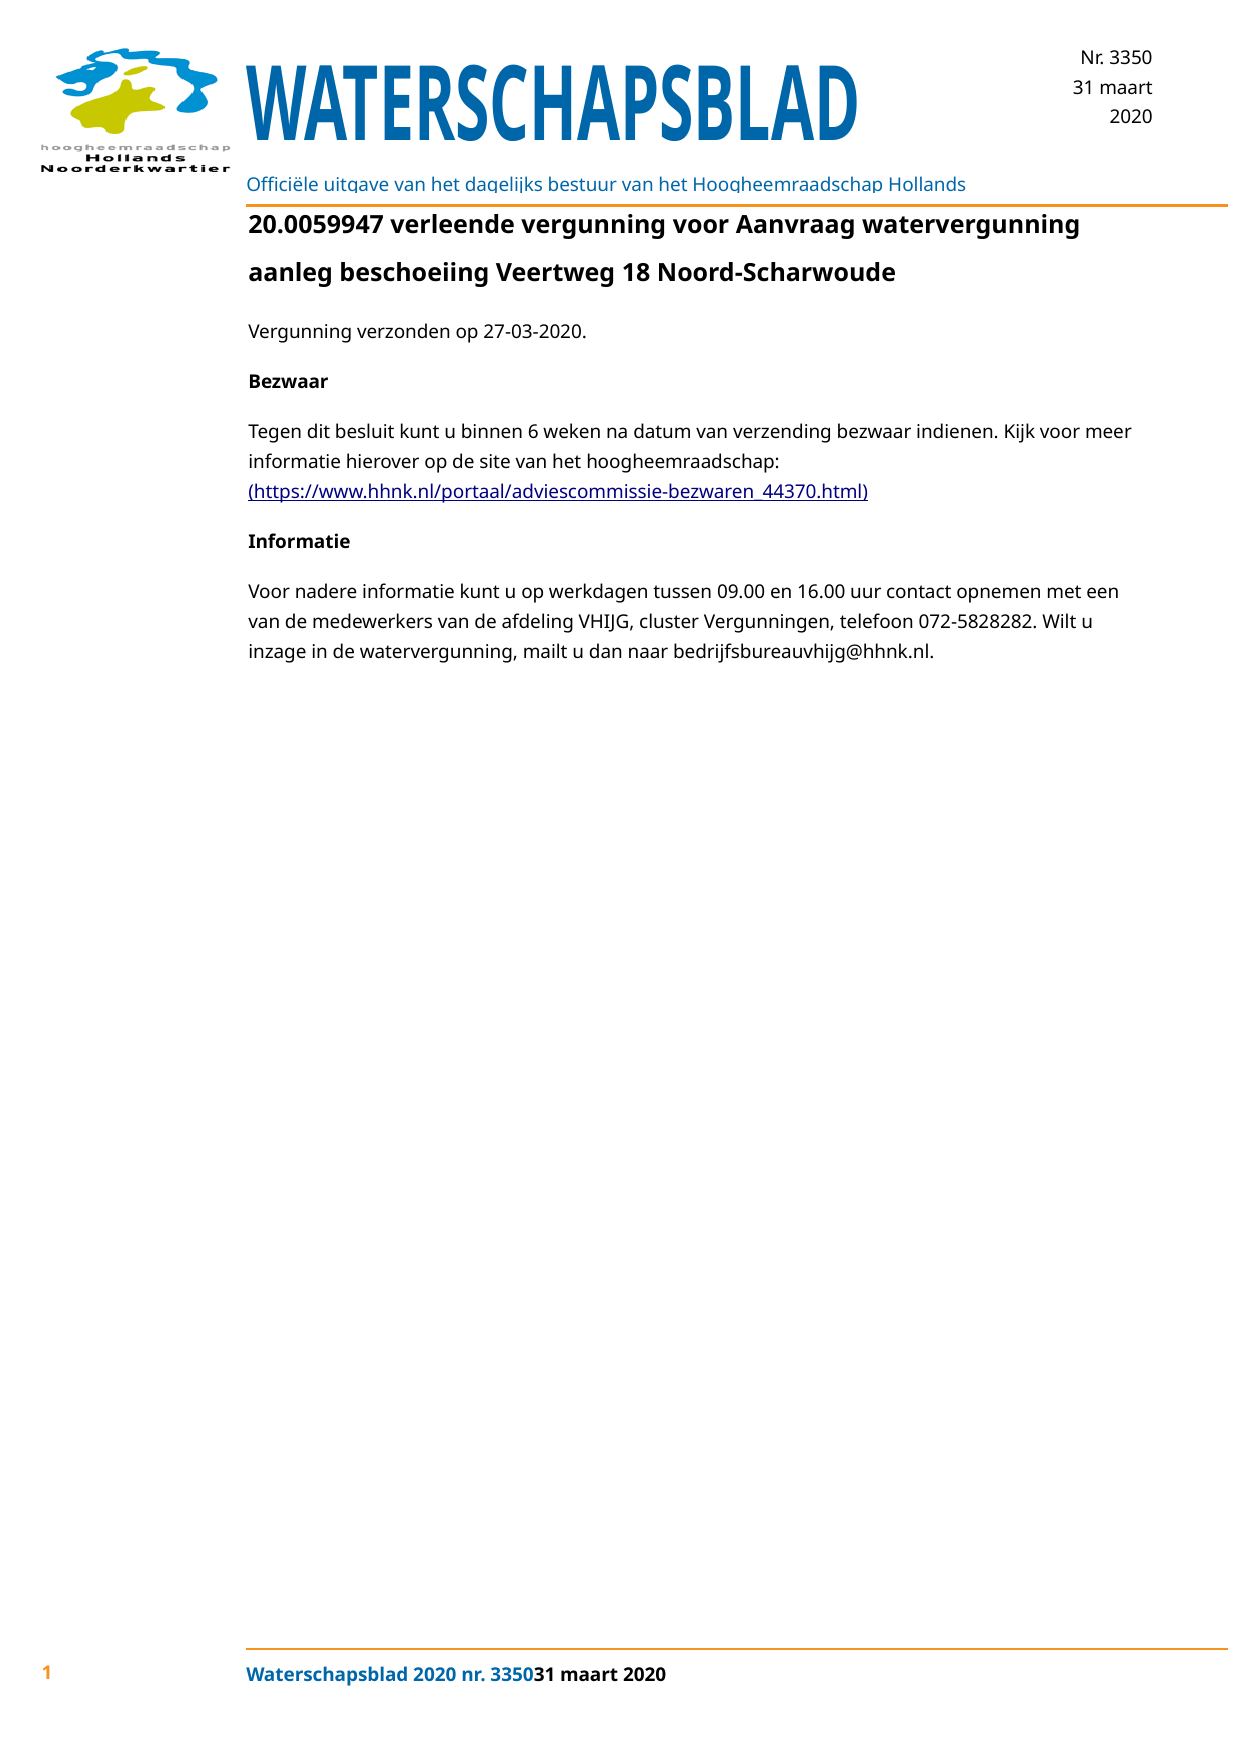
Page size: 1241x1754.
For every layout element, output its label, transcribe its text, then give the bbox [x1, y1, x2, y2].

text Bezwaar [248, 368, 1152, 394]
picture [41, 47, 231, 172]
text Voor nadere informatie kunt u op werkdagen tussen 09.00 en 16.00 uur contact opnemen met een van de medewerkers van de afdeling VHIJG, cluster Vergunningen, telefoon 072-5828282. Wilt u inzage in de watervergunning, mailt u dan naar bedrijfsbureauvhijg@hhnk.nl. [248, 579, 1152, 664]
text Informatie [248, 528, 1152, 554]
text Vergunning verzonden op 27-03-2020. [248, 318, 1152, 344]
text Tegen dit besluit kunt u binnen 6 weken na datum van verzending bezwaar indienen. Kijk voor meer informatie hierover op de site van het hoogheemraadschap: (https://www.hhnk.nl/portaal/adviescommissie-bezwaren_44370.html) [248, 419, 1152, 504]
text 20.0059947 verleende vergunning voor Aanvraag watervergunning aanleg beschoeiing Veertweg 18 Noord-Scharwoude [248, 207, 1152, 288]
